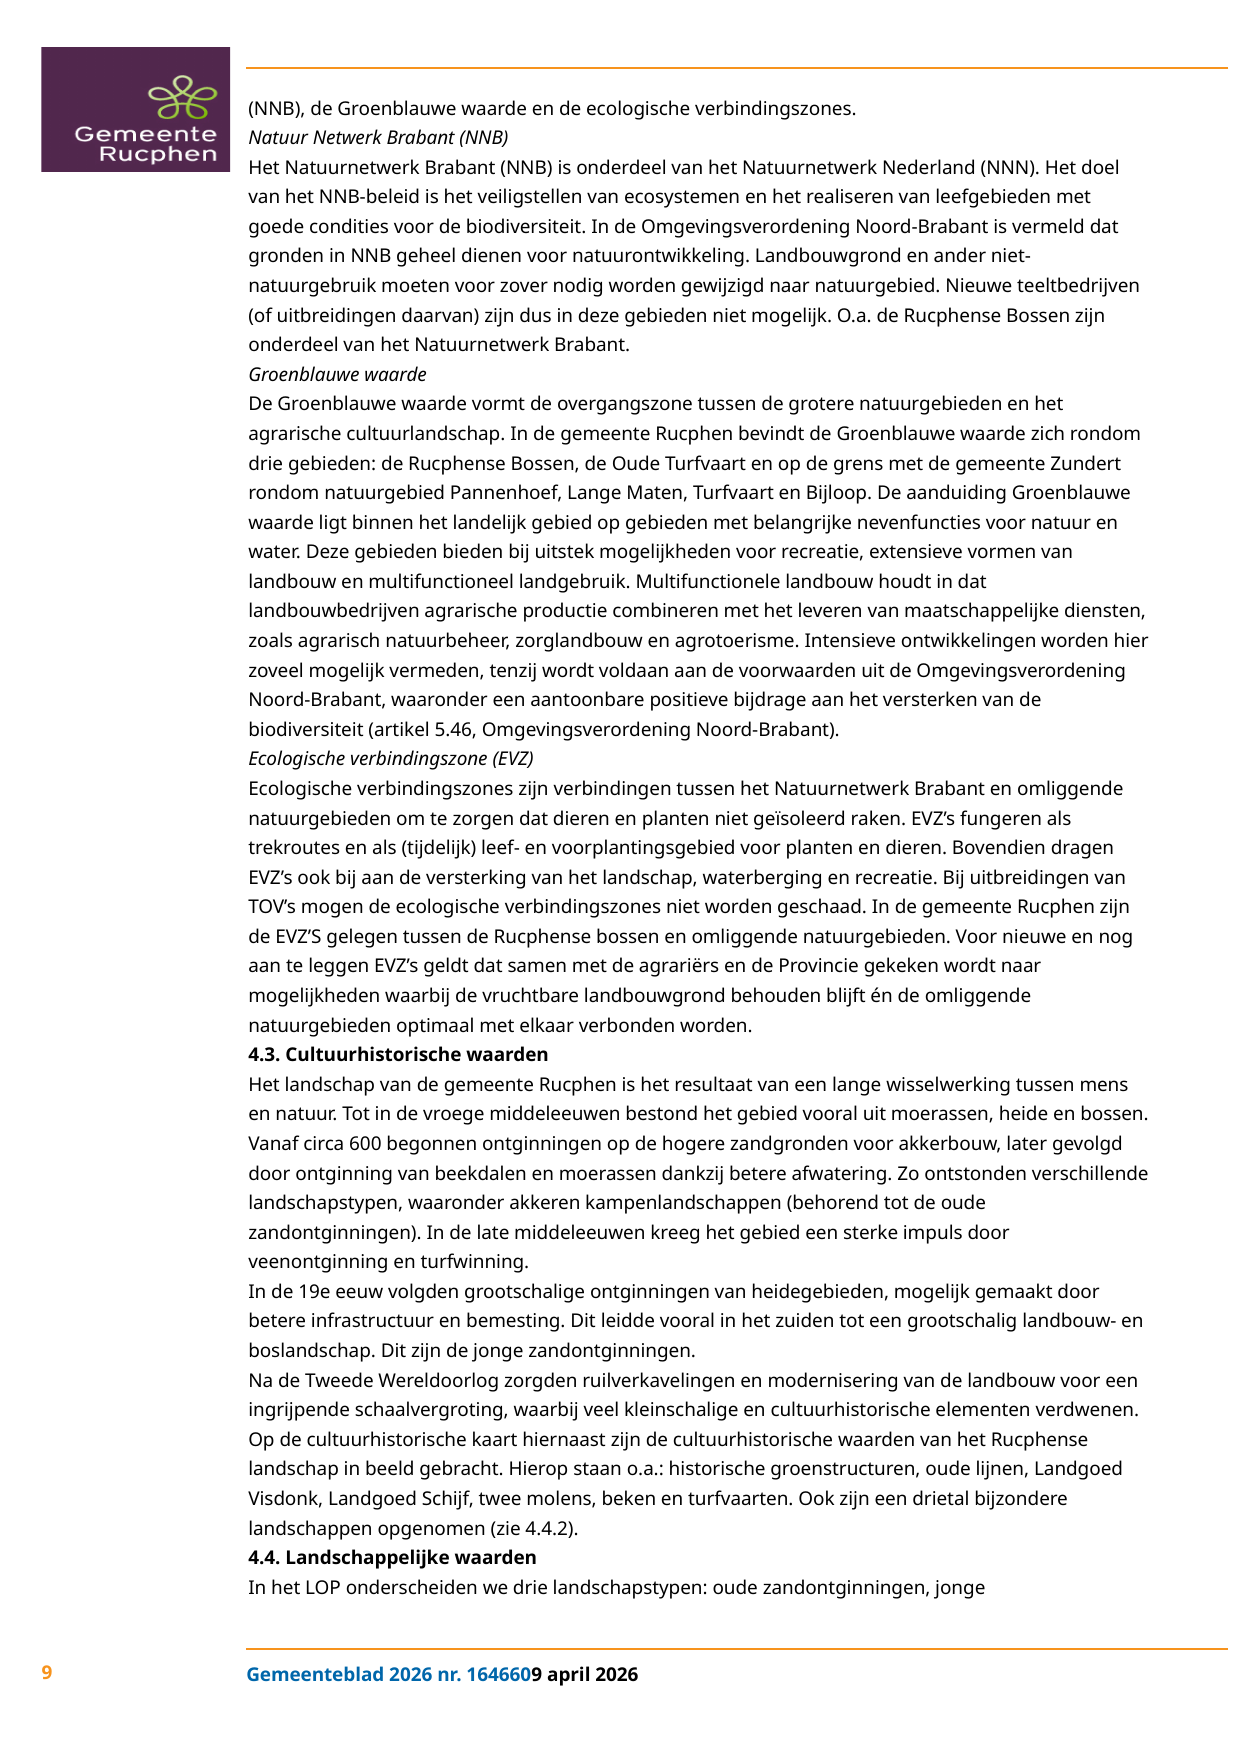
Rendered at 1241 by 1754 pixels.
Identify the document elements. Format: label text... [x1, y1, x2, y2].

text Ecologische verbindingszone (EVZ) [248, 746, 1152, 771]
text Op de cultuurhistorische kaart hiernaast zijn de cultuurhistorische waarden van het Rucphense landschap in beeld gebracht. Hierop staan o.a.: historische groenstructuren, oude lijnen, Landgoed Visdonk, Landgoed Schijf, twee molens, beken en turfvaarten. Ook zijn een drietal bijzondere landschappen opgenomen (zie 4.4.2). [248, 1426, 1152, 1541]
text 4.4. Landschappelijke waarden [248, 1544, 1152, 1570]
text 4.3. Cultuurhistorische waarden [248, 1041, 1152, 1067]
text (NNB), de Groenblauwe waarde en de ecologische verbindingszones. [248, 95, 1152, 121]
text In de 19e eeuw volgden grootschalige ontginningen van heidegebieden, mogelijk gemaakt door betere infrastructuur en bemesting. Dit leidde vooral in het zuiden tot een grootschalig landbouw- en boslandschap. Dit zijn de jonge zandontginningen. [248, 1278, 1152, 1363]
text In het LOP onderscheiden we drie landschapstypen: oude zandontginningen, jonge [248, 1574, 1152, 1600]
picture [41, 47, 231, 172]
text Natuur Netwerk Brabant (NNB) [248, 124, 1152, 150]
text Het Natuurnetwerk Brabant (NNB) is onderdeel van het Natuurnetwerk Nederland (NNN). Het doel van het NNB-beleid is het veiligstellen van ecosystemen en het realiseren van leefgebieden met goede condities voor de biodiversiteit. In de Omgevingsverordening Noord-Brabant is vermeld dat gronden in NNB geheel dienen voor natuurontwikkeling. Landbouwgrond en ander niet-natuurgebruik moeten voor zover nodig worden gewijzigd naar natuurgebied. Nieuwe teeltbedrijven (of uitbreidingen daarvan) zijn dus in deze gebieden niet mogelijk. O.a. de Rucphense Bossen zijn onderdeel van het Natuurnetwerk Brabant. [248, 154, 1152, 357]
text Ecologische verbindingszones zijn verbindingen tussen het Natuurnetwerk Brabant en omliggende natuurgebieden om te zorgen dat dieren en planten niet geïsoleerd raken. EVZ’s fungeren als trekroutes en als (tijdelijk) leef- en voorplantingsgebied voor planten en dieren. Bovendien dragen EVZ’s ook bij aan de versterking van het landschap, waterberging en recreatie. Bij uitbreidingen van TOV’s mogen de ecologische verbindingszones niet worden geschaad. In de gemeente Rucphen zijn de EVZ’S gelegen tussen de Rucphense bossen en omliggende natuurgebieden. Voor nieuwe en nog aan te leggen EVZ’s geldt dat samen met de agrariërs en de Provincie gekeken wordt naar mogelijkheden waarbij de vruchtbare landbouwgrond behouden blijft én de omliggende natuurgebieden optimaal met elkaar verbonden worden. [248, 775, 1152, 1038]
text Groenblauwe waarde [248, 361, 1152, 387]
text Na de Tweede Wereldoorlog zorgden ruilverkavelingen en modernisering van de landbouw voor een ingrijpende schaalvergroting, waarbij veel kleinschalige en cultuurhistorische elementen verdwenen. [248, 1367, 1152, 1422]
text Het landschap van de gemeente Rucphen is het resultaat van een lange wisselwerking tussen mens en natuur. Tot in de vroege middeleeuwen bestond het gebied vooral uit moerassen, heide en bossen. Vanaf circa 600 begonnen ontginningen op de hogere zandgronden voor akkerbouw, later gevolgd door ontginning van beekdalen en moerassen dankzij betere afwatering. Zo ontstonden verschillende landschapstypen, waaronder akkeren kampenlandschappen (behorend tot de oude zandontginningen). In de late middeleeuwen kreeg het gebied een sterke impuls door veenontginning en turfwinning. [248, 1071, 1152, 1274]
text De Groenblauwe waarde vormt de overgangszone tussen de grotere natuurgebieden en het agrarische cultuurlandschap. In de gemeente Rucphen bevindt de Groenblauwe waarde zich rondom drie gebieden: de Rucphense Bossen, de Oude Turfvaart en op de grens met de gemeente Zundert rondom natuurgebied Pannenhoef, Lange Maten, Turfvaart en Bijloop. De aanduiding Groenblauwe waarde ligt binnen het landelijk gebied op gebieden met belangrijke nevenfuncties voor natuur en water. Deze gebieden bieden bij uitstek mogelijkheden voor recreatie, extensieve vormen van landbouw en multifunctioneel landgebruik. Multifunctionele landbouw houdt in dat landbouwbedrijven agrarische productie combineren met het leveren van maatschappelijke diensten, zoals agrarisch natuurbeheer, zorglandbouw en agrotoerisme. Intensieve ontwikkelingen worden hier zoveel mogelijk vermeden, tenzij wordt voldaan aan de voorwaarden uit de Omgevingsverordening Noord-Brabant, waaronder een aantoonbare positieve bijdrage aan het versterken van de biodiversiteit (artikel 5.46, Omgevingsverordening Noord-Brabant). [248, 391, 1152, 742]
